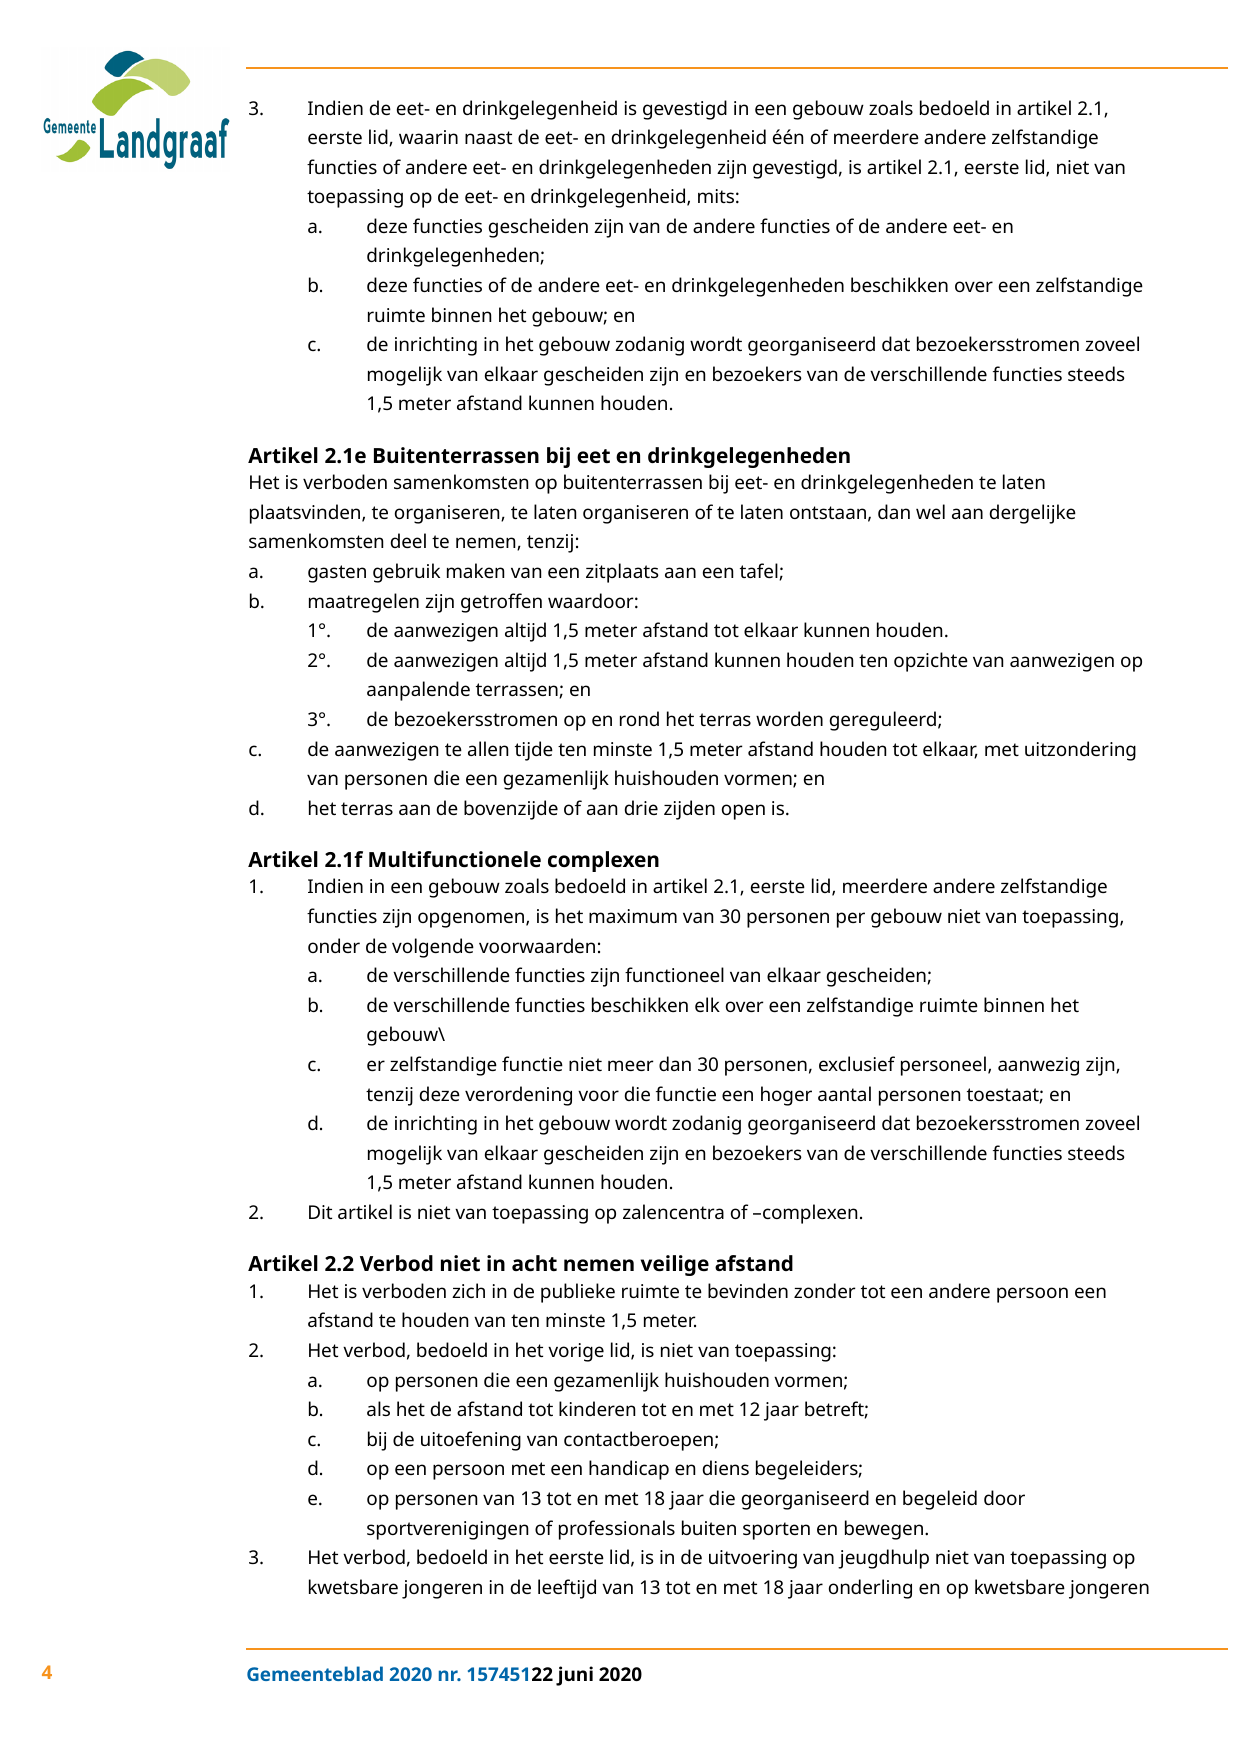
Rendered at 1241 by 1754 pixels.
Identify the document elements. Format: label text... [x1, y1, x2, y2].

list er zelfstandige functie niet meer dan 30 personen, exclusief personeel, aanwezig zijn, tenzij deze verordening voor die functie een hoger aantal personen toestaat; en [307, 1051, 1152, 1107]
list de verschillende functies zijn functioneel van elkaar gescheiden; [307, 962, 1152, 988]
list het terras aan de bovenzijde of aan drie zijden open is. [248, 795, 1152, 821]
text Het is verboden samenkomsten op buitenterrassen bij eet- en drinkgelegenheden te laten plaatsvinden, te organiseren, te laten organiseren of te laten ontstaan, dan wel aan dergelijke samenkomsten deel te nemen, tenzij: [248, 469, 1152, 554]
list de aanwezigen altijd 1,5 meter afstand tot elkaar kunnen houden. [307, 617, 1152, 643]
list Het verbod, bedoeld in het vorige lid, is niet van toepassing: [248, 1337, 1152, 1363]
list Indien de eet- en drinkgelegenheid is gevestigd in een gebouw zoals bedoeld in artikel 2.1, eerste lid, waarin naast de eet- en drinkgelegenheid één of meerdere andere zelfstandige functies of andere eet- en drinkgelegenheden zijn gevestigd, is artikel 2.1, eerste lid, niet van toepassing op de eet- en drinkgelegenheid, mits: [248, 95, 1152, 209]
list maatregelen zijn getroffen waardoor: [248, 588, 1152, 613]
list de aanwezigen altijd 1,5 meter afstand kunnen houden ten opzichte van aanwezigen op aanpalende terrassen; en [307, 647, 1152, 702]
list Dit artikel is niet van toepassing op zalencentra of –complexen. [248, 1199, 1152, 1225]
list deze functies gescheiden zijn van de andere functies of de andere eet- en drinkgelegenheden; [307, 213, 1152, 268]
list de verschillende functies beschikken elk over een zelfstandige ruimte binnen het gebouw\ [307, 992, 1152, 1047]
list Het verbod, bedoeld in het eerste lid, is in de uitvoering van jeugdhulp niet van toepassing op kwetsbare jongeren in de leeftijd van 13 tot en met 18 jaar onderling en op kwetsbare jongeren [248, 1544, 1152, 1599]
list de inrichting in het gebouw wordt zodanig georganiseerd dat bezoekersstromen zoveel mogelijk van elkaar gescheiden zijn en bezoekers van de verschillende functies steeds 1,5 meter afstand kunnen houden. [307, 1110, 1152, 1195]
list gasten gebruik maken van een zitplaats aan een tafel; [248, 558, 1152, 584]
list op personen die een gezamenlijk huishouden vormen; [307, 1367, 1152, 1392]
list bij de uitoefening van contactberoepen; [307, 1426, 1152, 1452]
list de inrichting in het gebouw zodanig wordt georganiseerd dat bezoekersstromen zoveel mogelijk van elkaar gescheiden zijn en bezoekers van de verschillende functies steeds 1,5 meter afstand kunnen houden. [307, 331, 1152, 416]
text Artikel 2.2 Verbod niet in acht nemen veilige afstand [248, 1249, 1152, 1278]
list Het is verboden zich in de publieke ruimte te bevinden zonder tot een andere persoon een afstand te houden van ten minste 1,5 meter. [248, 1278, 1152, 1333]
list de aanwezigen te allen tijde ten minste 1,5 meter afstand houden tot elkaar, met uitzondering van personen die een gezamenlijk huishouden vormen; en [248, 736, 1152, 791]
list als het de afstand tot kinderen tot en met 12 jaar betreft; [307, 1396, 1152, 1422]
list Indien in een gebouw zoals bedoeld in artikel 2.1, eerste lid, meerdere andere zelfstandige functies zijn opgenomen, is het maximum van 30 personen per gebouw niet van toepassing, onder de volgende voorwaarden: [248, 874, 1152, 959]
list op personen van 13 tot en met 18 jaar die georganiseerd en begeleid door sportverenigingen of professionals buiten sporten en bewegen. [307, 1485, 1152, 1540]
text Artikel 2.1e Buitenterrassen bij eet en drinkgelegenheden [248, 441, 1152, 469]
list deze functies of de andere eet- en drinkgelegenheden beschikken over een zelfstandige ruimte binnen het gebouw; en [307, 272, 1152, 328]
list de bezoekersstromen op en rond het terras worden gereguleerd; [307, 706, 1152, 732]
text Artikel 2.1f Multifunctionele complexen [248, 845, 1152, 874]
list op een persoon met een handicap en diens begeleiders; [307, 1456, 1152, 1481]
picture [41, 47, 231, 172]
